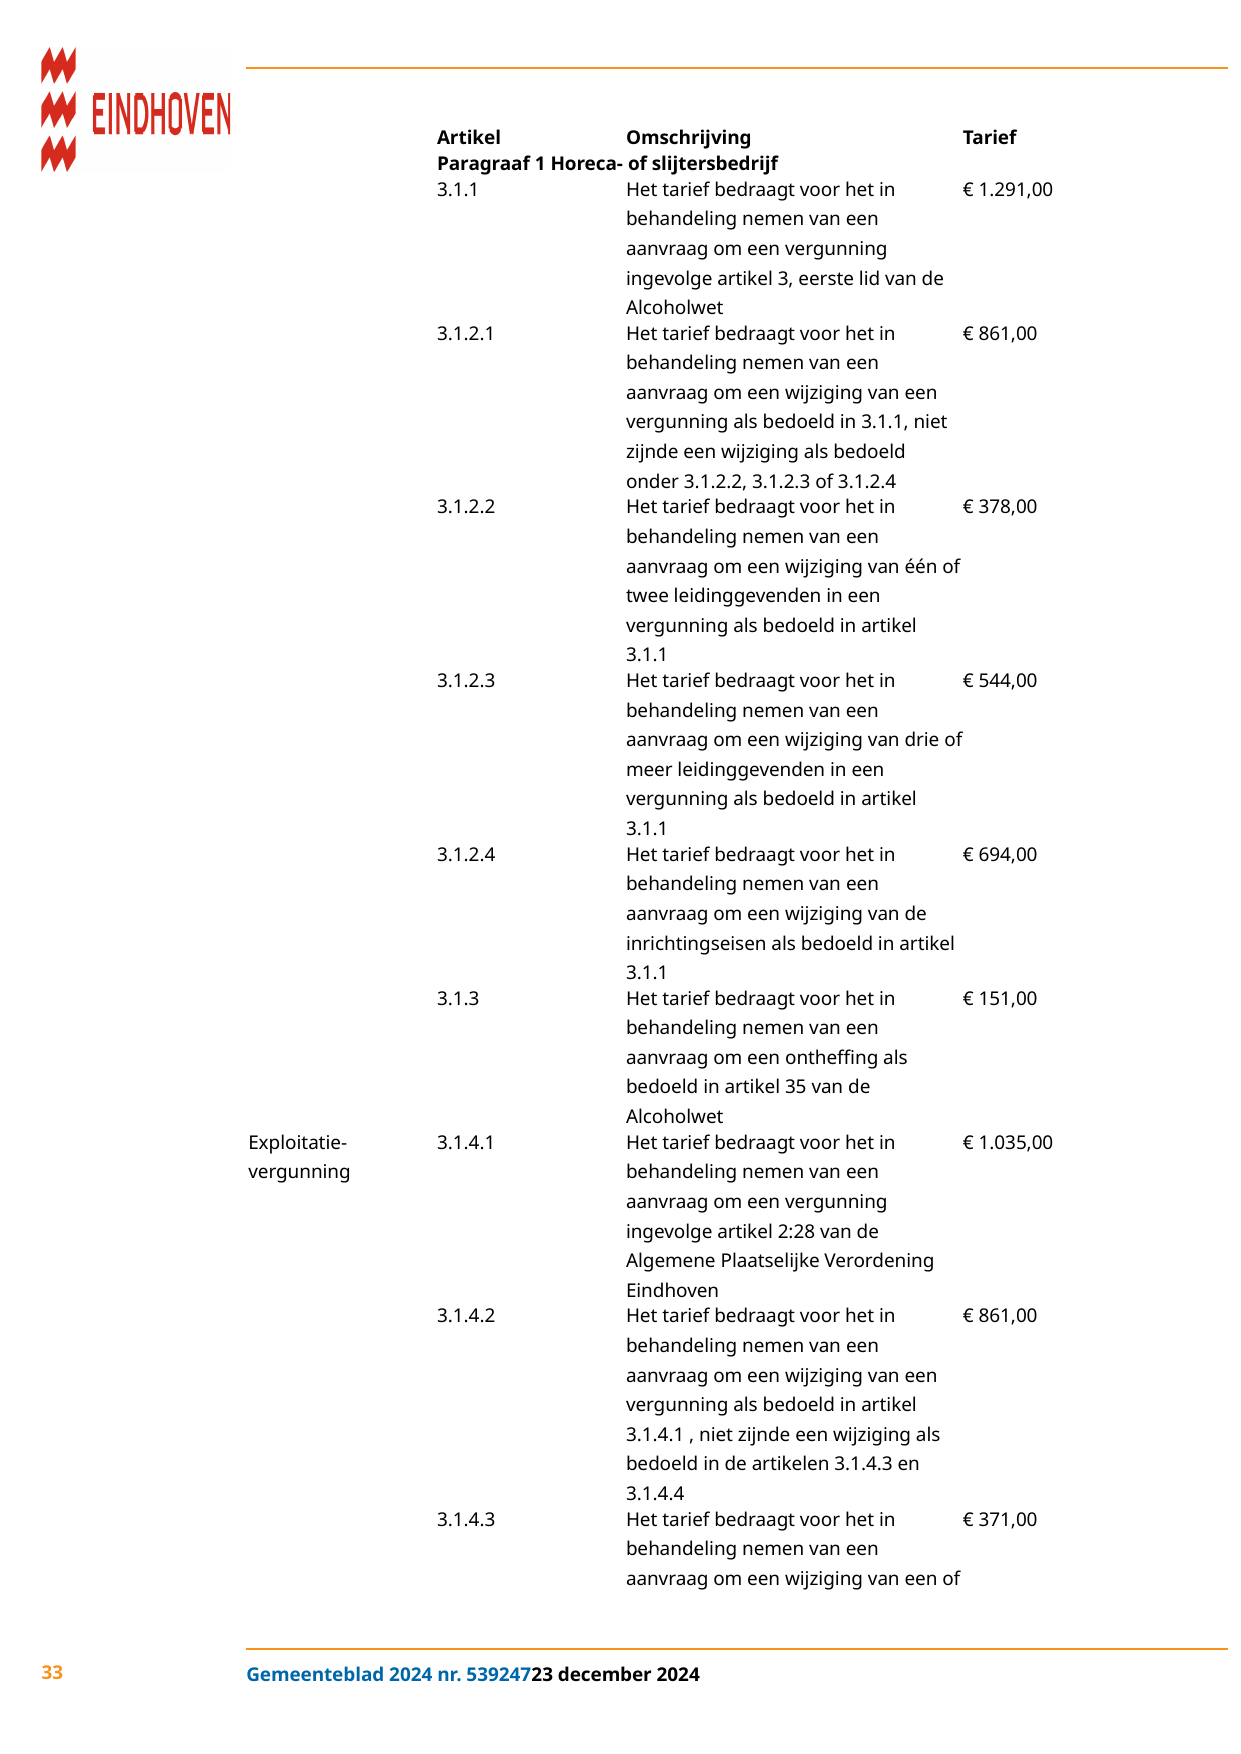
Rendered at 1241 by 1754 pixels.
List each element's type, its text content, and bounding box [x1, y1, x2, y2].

table_cell 3.1.4.1 [437, 1129, 626, 1303]
table_cell [248, 1303, 437, 1506]
table_cell € 694,00 [963, 841, 1152, 985]
table_cell Het tarief bedraagt voor het in behandeling nemen van een aanvraag om een vergunning ingevolge artikel 2:28 van de Algemene Plaatselijke Verordening Eindhoven [626, 1129, 963, 1303]
table_cell Paragraaf 1 Horeca- of slijtersbedrijf [437, 150, 963, 176]
table_cell € 861,00 [963, 320, 1152, 494]
picture [41, 47, 231, 172]
table_cell Het tarief bedraagt voor het in behandeling nemen van een aanvraag om een wijziging van drie of meer leidinggevenden in een vergunning als bedoeld in artikel 3.1.1 [626, 667, 963, 841]
table_cell 3.1.2.2 [437, 494, 626, 667]
table_cell [248, 150, 437, 176]
table_cell Het tarief bedraagt voor het in behandeling nemen van een aanvraag om een ontheffing als bedoeld in artikel 35 van de Alcoholwet [626, 985, 963, 1129]
table_header [248, 125, 437, 150]
table_header Omschrijving [626, 125, 963, 150]
table_cell [248, 1506, 437, 1591]
table_header Artikel [437, 125, 626, 150]
table_cell 3.1.3 [437, 985, 626, 1129]
table_cell Het tarief bedraagt voor het in behandeling nemen van een aanvraag om een wijziging van één of twee leidinggevenden in een vergunning als bedoeld in artikel 3.1.1 [626, 494, 963, 667]
table_cell Het tarief bedraagt voor het in behandeling nemen van een aanvraag om een wijziging van een vergunning als bedoeld in artikel 3.1.4.1 , niet zijnde een wijziging als bedoeld in de artikelen 3.1.4.3 en 3.1.4.4 [626, 1303, 963, 1506]
table_cell Het tarief bedraagt voor het in behandeling nemen van een aanvraag om een vergunning ingevolge artikel 3, eerste lid van de Alcoholwet [626, 176, 963, 320]
table_cell 3.1.2.4 [437, 841, 626, 985]
table_cell Het tarief bedraagt voor het in behandeling nemen van een aanvraag om een wijziging van een vergunning als bedoeld in 3.1.1, niet zijnde een wijziging als bedoeld onder 3.1.2.2, 3.1.2.3 of 3.1.2.4 [626, 320, 963, 494]
table_cell [248, 176, 437, 320]
table_cell € 544,00 [963, 667, 1152, 841]
table_cell 3.1.2.1 [437, 320, 626, 494]
table_cell € 151,00 [963, 985, 1152, 1129]
table_cell [248, 667, 437, 841]
table_cell 3.1.4.3 [437, 1506, 626, 1591]
table_cell [963, 150, 1152, 176]
table_cell 3.1.4.2 [437, 1303, 626, 1506]
table_cell [248, 494, 437, 667]
table_cell € 861,00 [963, 1303, 1152, 1506]
table_cell € 1.291,00 [963, 176, 1152, 320]
table_cell 3.1.1 [437, 176, 626, 320]
table_cell € 1.035,00 [963, 1129, 1152, 1303]
table_cell 3.1.2.3 [437, 667, 626, 841]
table_cell [248, 841, 437, 985]
table_cell € 378,00 [963, 494, 1152, 667]
table_cell Exploitatie-vergunning [248, 1129, 437, 1303]
table_header Tarief [963, 125, 1152, 150]
table_cell € 371,00 [963, 1506, 1152, 1591]
table_cell [248, 320, 437, 494]
table_cell [248, 985, 437, 1129]
table_cell Het tarief bedraagt voor het in behandeling nemen van een aanvraag om een wijziging van een of [626, 1506, 963, 1591]
table_cell Het tarief bedraagt voor het in behandeling nemen van een aanvraag om een wijziging van de inrichtingseisen als bedoeld in artikel 3.1.1 [626, 841, 963, 985]
